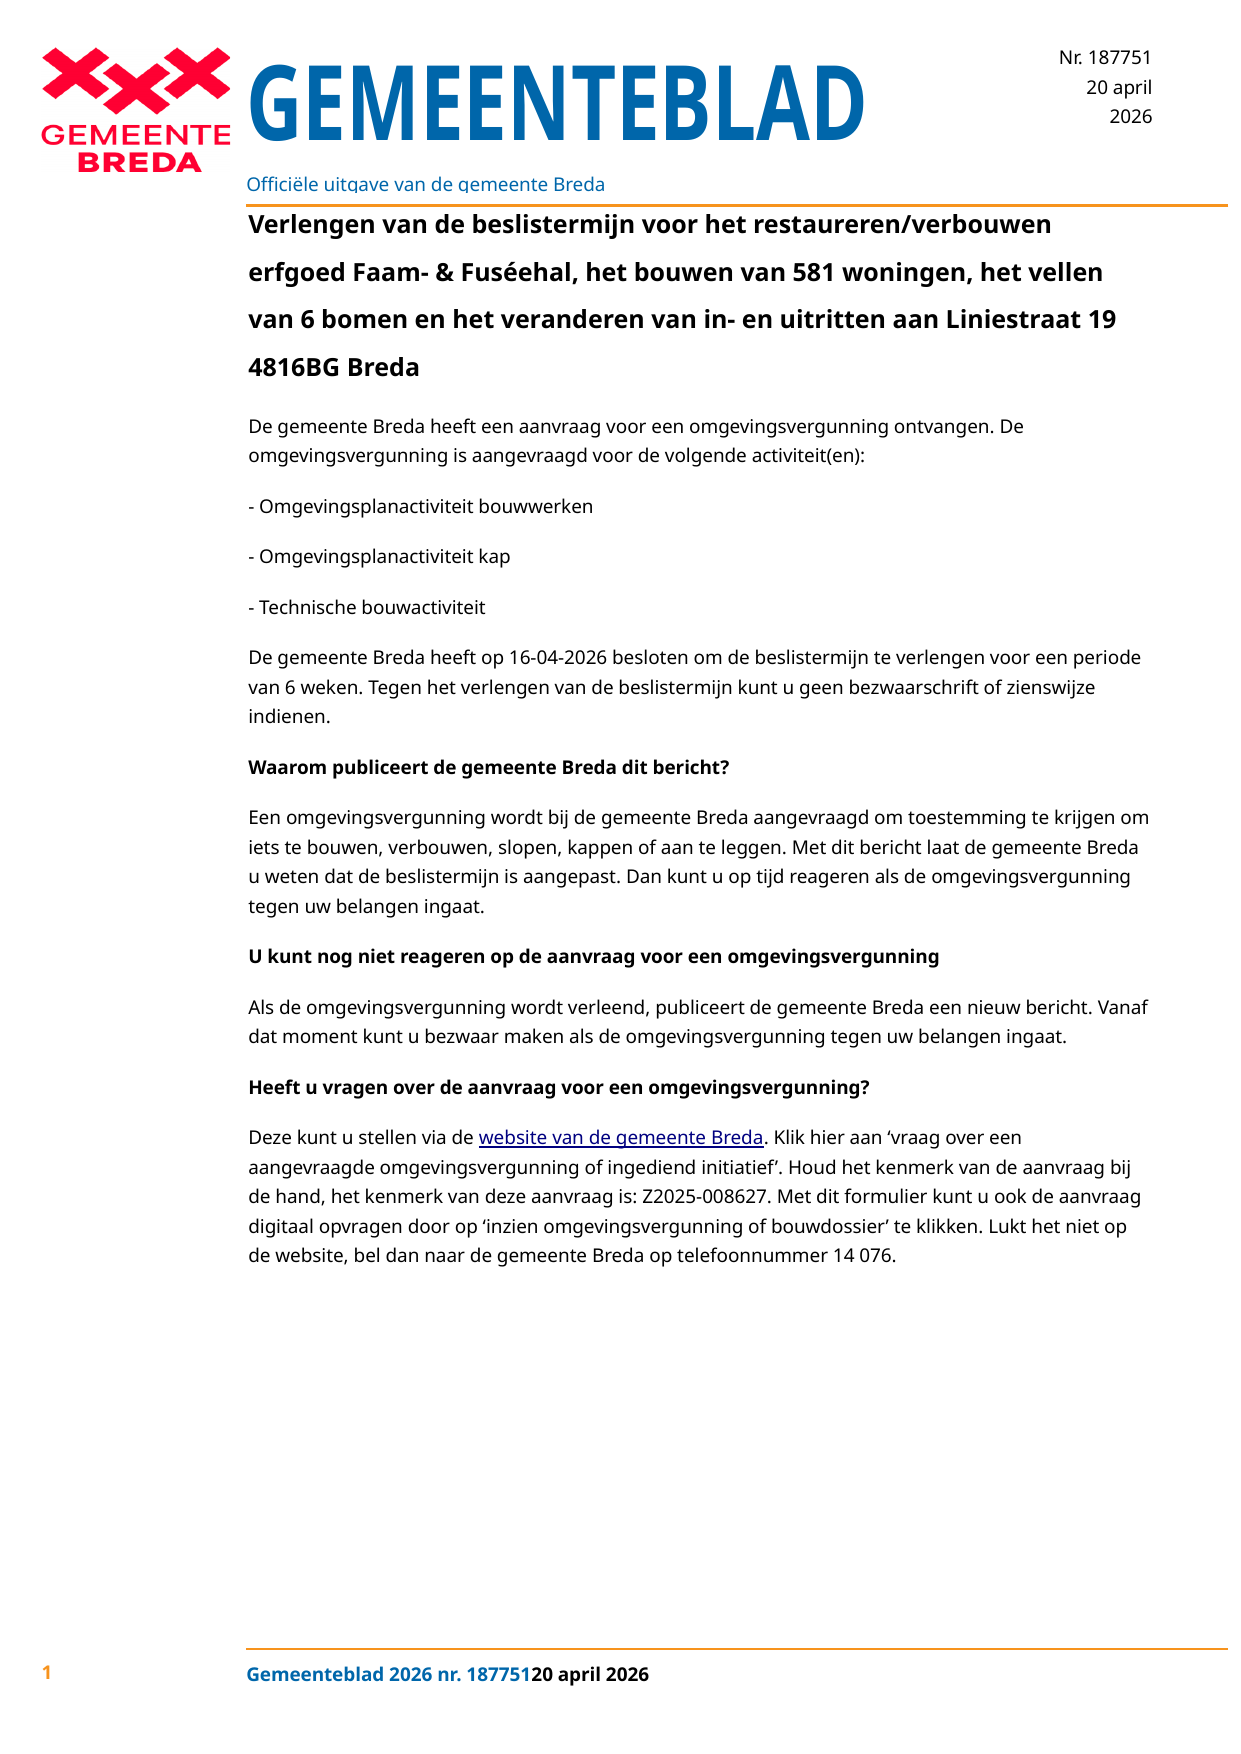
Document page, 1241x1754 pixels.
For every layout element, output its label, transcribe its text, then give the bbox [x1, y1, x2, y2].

text De gemeente Breda heeft een aanvraag voor een omgevingsvergunning ontvangen. De omgevingsvergunning is aangevraagd voor de volgende activiteit(en): [248, 413, 1152, 468]
picture [41, 47, 231, 172]
text U kunt nog niet reageren op de aanvraag voor een omgevingsvergunning [248, 943, 1152, 969]
text - Technische bouwactiviteit [248, 594, 1152, 620]
text Als de omgevingsvergunning wordt verleend, publiceert de gemeente Breda een nieuw bericht. Vanaf dat moment kunt u bezwaar maken als de omgevingsvergunning tegen uw belangen ingaat. [248, 994, 1152, 1049]
text Een omgevingsvergunning wordt bij de gemeente Breda aangevraagd om toestemming te krijgen om iets te bouwen, verbouwen, slopen, kappen of aan te leggen. Met dit bericht laat de gemeente Breda u weten dat de beslistermijn is aangepast. Dan kunt u op tijd reageren als de omgevingsvergunning tegen uw belangen ingaat. [248, 804, 1152, 919]
text - Omgevingsplanactiviteit kap [248, 543, 1152, 569]
text Waarom publiceert de gemeente Breda dit bericht? [248, 754, 1152, 780]
text De gemeente Breda heeft op 16-04-2026 besloten om de beslistermijn te verlengen voor een periode van 6 weken. Tegen het verlengen van de beslistermijn kunt u geen bezwaarschrift of zienswijze indienen. [248, 644, 1152, 729]
text Heeft u vragen over de aanvraag voor een omgevingsvergunning? [248, 1074, 1152, 1100]
text - Omgevingsplanactiviteit bouwwerken [248, 493, 1152, 519]
text Deze kunt u stellen via de website van de gemeente Breda. Klik hier aan ‘vraag over een aangevraagde omgevingsvergunning of ingediend initiatief’. Houd het kenmerk van de aanvraag bij de hand, het kenmerk van deze aanvraag is: Z2025-008627. Met dit formulier kunt u ook de aanvraag digitaal opvragen door op ‘inzien omgevingsvergunning of bouwdossier’ te klikken. Lukt het niet op de website, bel dan naar de gemeente Breda op telefoonnummer 14 076. [248, 1124, 1152, 1268]
text Verlengen van de beslistermijn voor het restaureren/verbouwen erfgoed Faam- & Fuséehal, het bouwen van 581 woningen, het vellen van 6 bomen en het veranderen van in- en uitritten aan Liniestraat 19 4816BG Breda [248, 207, 1152, 384]
